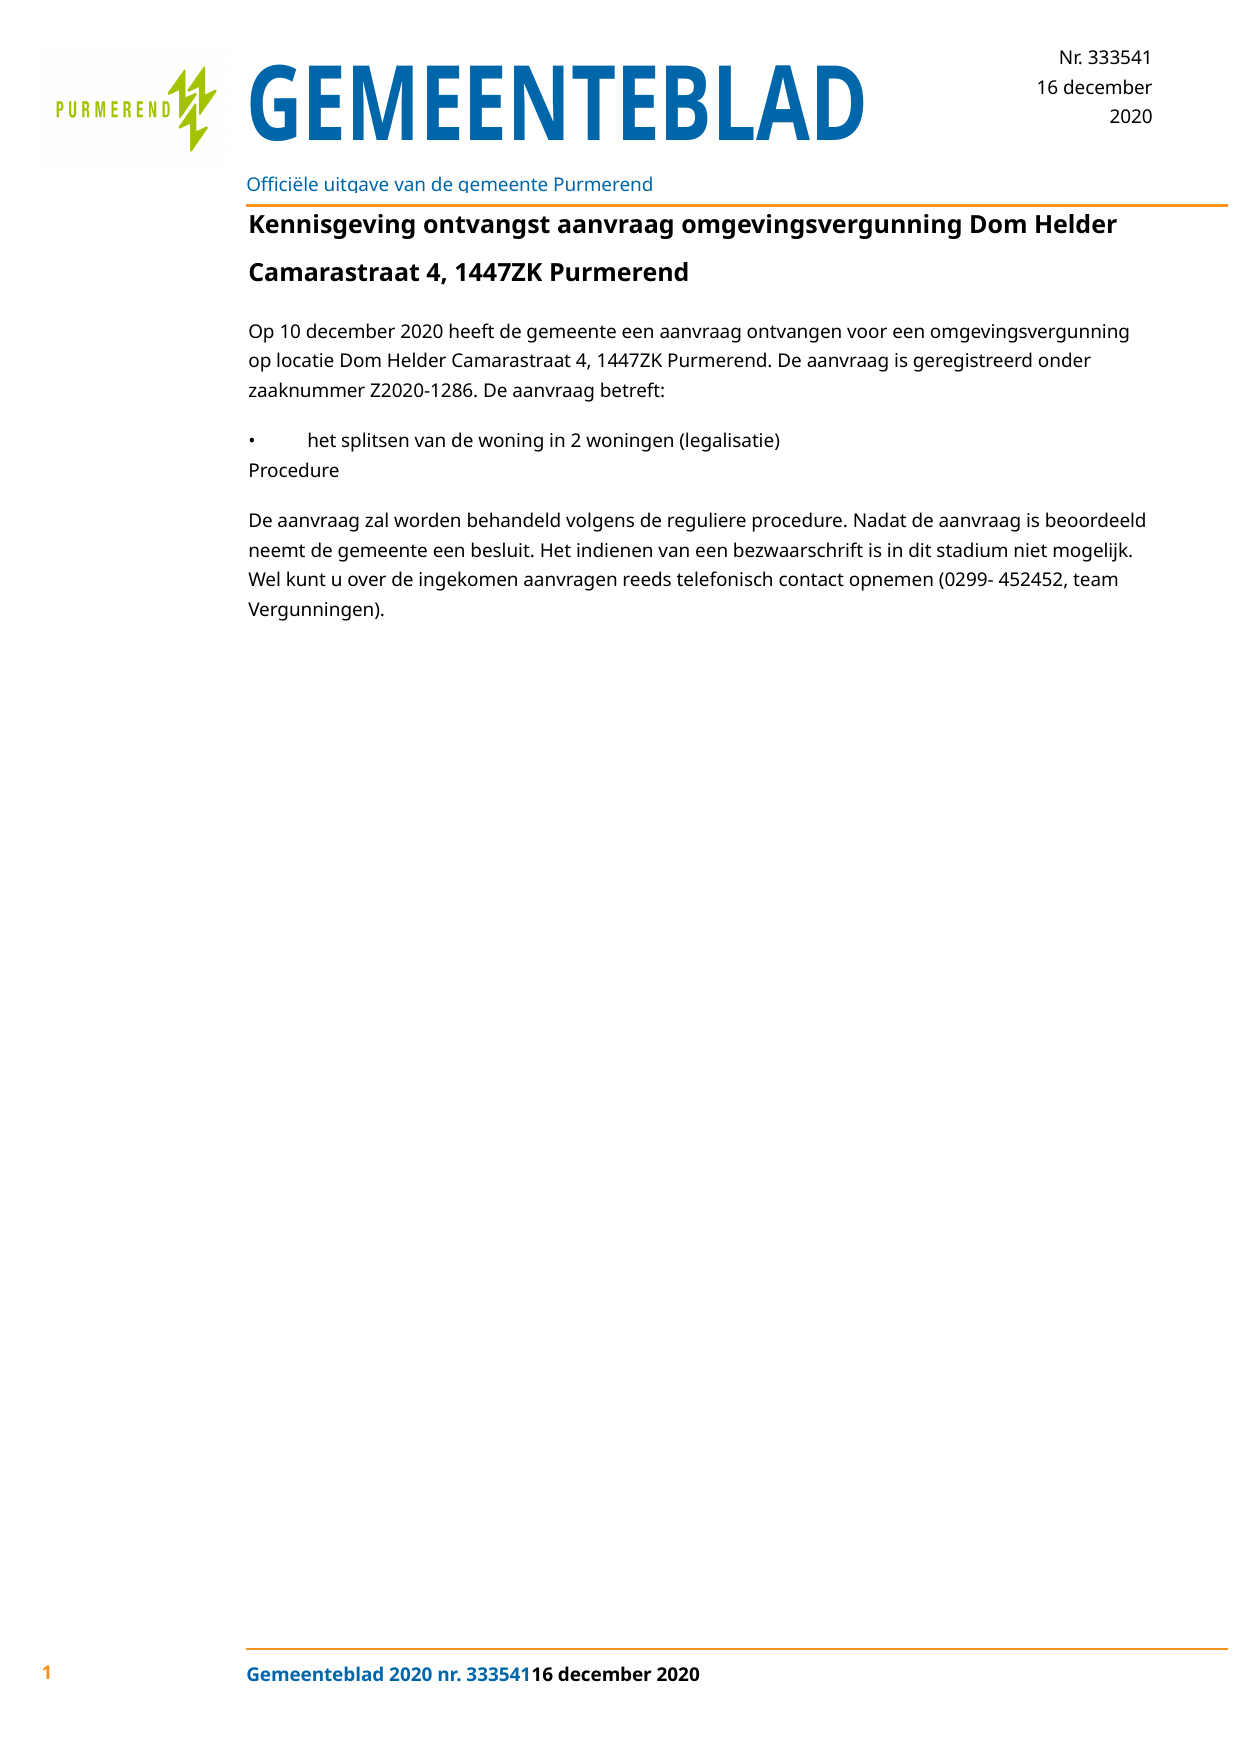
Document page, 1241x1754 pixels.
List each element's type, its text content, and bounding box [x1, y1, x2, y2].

text Kennisgeving ontvangst aanvraag omgevingsvergunning Dom Helder Camarastraat 4, 1447ZK Purmerend [248, 207, 1152, 288]
text De aanvraag zal worden behandeld volgens de reguliere procedure. Nadat de aanvraag is beoordeeld neemt de gemeente een besluit. Het indienen van een bezwaarschrift is in dit stadium niet mogelijk. Wel kunt u over de ingekomen aanvragen reeds telefonisch contact opnemen (0299- 452452, team Vergunningen). [248, 507, 1152, 622]
picture [41, 47, 231, 172]
list het splitsen van de woning in 2 woningen (legalisatie) [248, 427, 1152, 453]
text Op 10 december 2020 heeft de gemeente een aanvraag ontvangen voor een omgevingsvergunning op locatie Dom Helder Camarastraat 4, 1447ZK Purmerend. De aanvraag is geregistreerd onder zaaknummer Z2020-1286. De aanvraag betreft: [248, 318, 1152, 403]
text Procedure [248, 457, 1152, 483]
